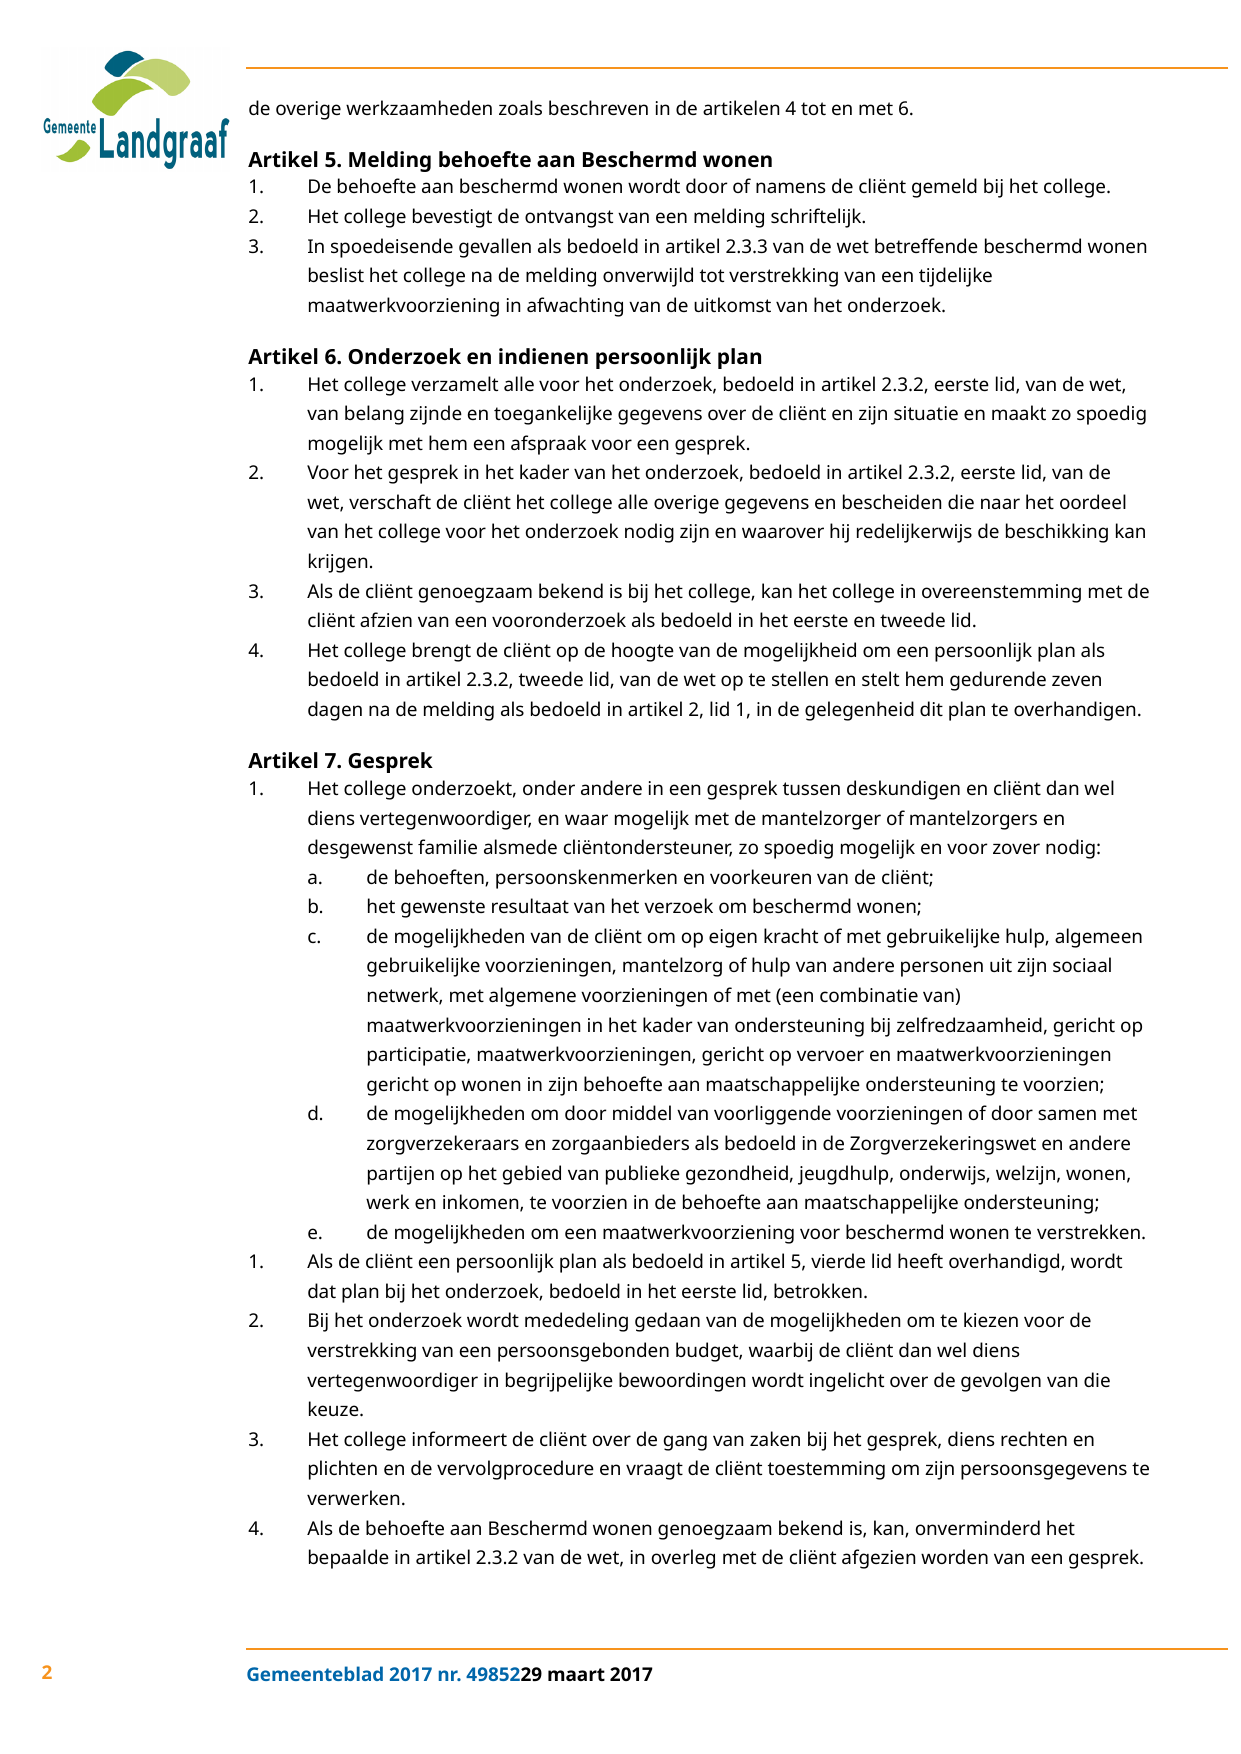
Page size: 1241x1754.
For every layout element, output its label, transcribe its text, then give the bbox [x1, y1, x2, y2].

list Het college onderzoekt, onder andere in een gesprek tussen deskundigen en cliënt dan wel diens vertegenwoordiger, en waar mogelijk met de mantelzorger of mantelzorgers en desgewenst familie alsmede cliëntondersteuner, zo spoedig mogelijk en voor zover nodig: [248, 775, 1152, 860]
list de mogelijkheden om door middel van voorliggende voorzieningen of door samen met zorgverzekeraars en zorgaanbieders als bedoeld in de Zorgverzekeringswet en andere partijen op het gebied van publieke gezondheid, jeugdhulp, onderwijs, welzijn, wonen, werk en inkomen, te voorzien in de behoefte aan maatschappelijke ondersteuning; [307, 1101, 1152, 1215]
list Als de cliënt genoegzaam bekend is bij het college, kan het college in overeenstemming met de cliënt afzien van een vooronderzoek als bedoeld in het eerste en tweede lid. [248, 578, 1152, 633]
text Artikel 5. Melding behoefte aan Beschermd wonen [248, 145, 1152, 174]
list Bij het onderzoek wordt mededeling gedaan van de mogelijkheden om te kiezen voor de verstrekking van een persoonsgebonden budget, waarbij de cliënt dan wel diens vertegenwoordiger in begrijpelijke bewoordingen wordt ingelicht over de gevolgen van die keuze. [248, 1308, 1152, 1422]
list de mogelijkheden van de cliënt om op eigen kracht of met gebruikelijke hulp, algemeen gebruikelijke voorzieningen, mantelzorg of hulp van andere personen uit zijn sociaal netwerk, met algemene voorzieningen of met (een combinatie van) maatwerkvoorzieningen in het kader van ondersteuning bij zelfredzaamheid, gericht op participatie, maatwerkvoorzieningen, gericht op vervoer en maatwerkvoorzieningen gericht op wonen in zijn behoefte aan maatschappelijke ondersteuning te voorzien; [307, 923, 1152, 1097]
list De behoefte aan beschermd wonen wordt door of namens de cliënt gemeld bij het college. [248, 174, 1152, 199]
list de mogelijkheden om een maatwerkvoorziening voor beschermd wonen te verstrekken. [307, 1219, 1152, 1244]
list In spoedeisende gevallen als bedoeld in artikel 2.3.3 van de wet betreffende beschermd wonen beslist het college na de melding onverwijld tot verstrekking van een tijdelijke maatwerkvoorziening in afwachting van de uitkomst van het onderzoek. [248, 233, 1152, 318]
list Het college bevestigt de ontvangst van een melding schriftelijk. [248, 203, 1152, 229]
list Als de behoefte aan Beschermd wonen genoegzaam bekend is, kan, onverminderd het bepaalde in artikel 2.3.2 van de wet, in overleg met de cliënt afgezien worden van een gesprek. [248, 1515, 1152, 1570]
text de overige werkzaamheden zoals beschreven in de artikelen 4 tot en met 6. [248, 95, 1152, 121]
list Voor het gesprek in het kader van het onderzoek, bedoeld in artikel 2.3.2, eerste lid, van de wet, verschaft de cliënt het college alle overige gegevens en bescheiden die naar het oordeel van het college voor het onderzoek nodig zijn en waarover hij redelijkerwijs de beschikking kan krijgen. [248, 459, 1152, 574]
text Artikel 6. Onderzoek en indienen persoonlijk plan [248, 342, 1152, 371]
list Als de cliënt een persoonlijk plan als bedoeld in artikel 5, vierde lid heeft overhandigd, wordt dat plan bij het onderzoek, bedoeld in het eerste lid, betrokken. [248, 1248, 1152, 1304]
list de behoeften, persoonskenmerken en voorkeuren van de cliënt; [307, 864, 1152, 889]
list het gewenste resultaat van het verzoek om beschermd wonen; [307, 893, 1152, 919]
picture [41, 47, 231, 172]
list Het college verzamelt alle voor het onderzoek, bedoeld in artikel 2.3.2, eerste lid, van de wet, van belang zijnde en toegankelijke gegevens over de cliënt en zijn situatie en maakt zo spoedig mogelijk met hem een afspraak voor een gesprek. [248, 371, 1152, 456]
list Het college brengt de cliënt op de hoogte van de mogelijkheid om een persoonlijk plan als bedoeld in artikel 2.3.2, tweede lid, van de wet op te stellen en stelt hem gedurende zeven dagen na de melding als bedoeld in artikel 2, lid 1, in de gelegenheid dit plan te overhandigen. [248, 637, 1152, 722]
list Het college informeert de cliënt over de gang van zaken bij het gesprek, diens rechten en plichten en de vervolgprocedure en vraagt de cliënt toestemming om zijn persoonsgegevens te verwerken. [248, 1426, 1152, 1511]
text Artikel 7. Gesprek [248, 747, 1152, 775]
